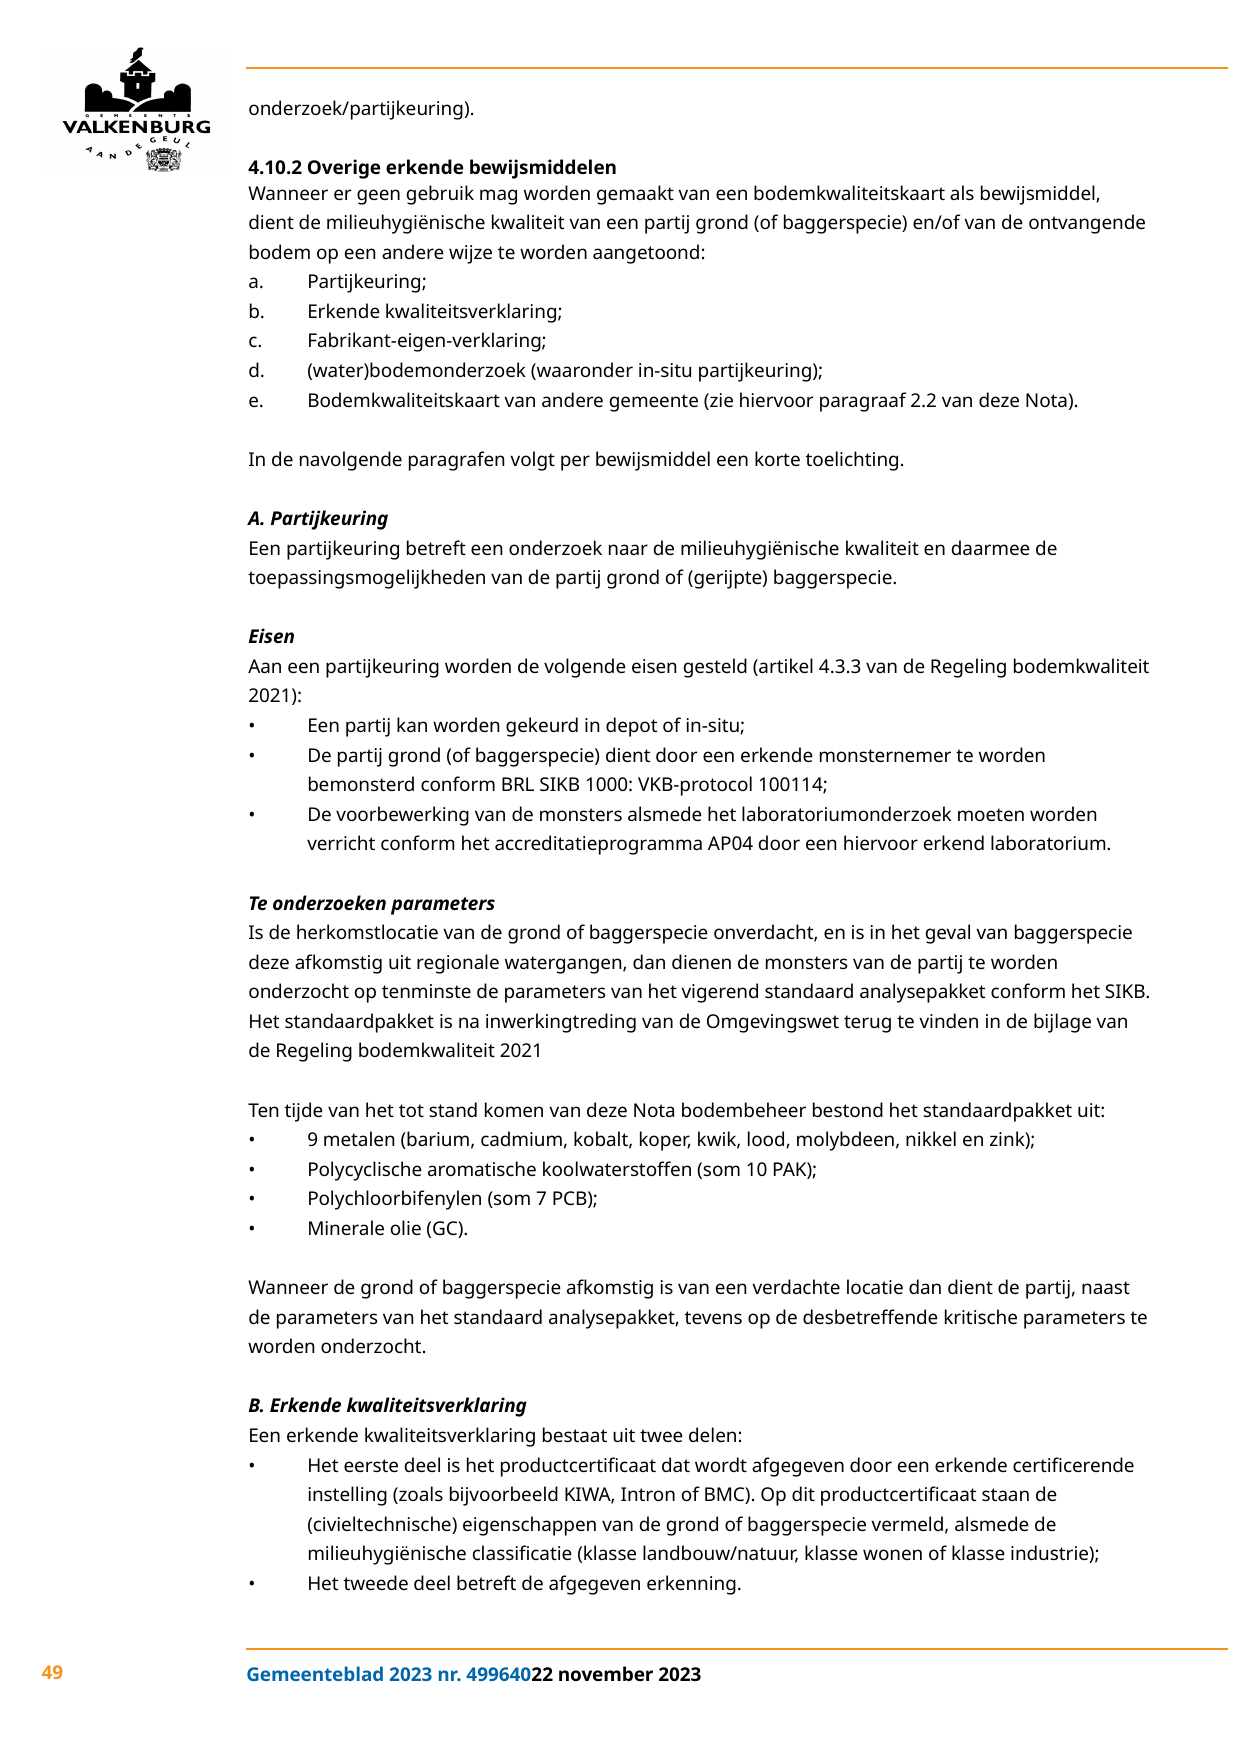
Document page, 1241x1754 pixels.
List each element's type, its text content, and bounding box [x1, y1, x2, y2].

list Het tweede deel betreft de afgegeven erkenning. [248, 1570, 1152, 1596]
list Polychloorbifenylen (som 7 PCB); [248, 1186, 1152, 1211]
text Eisen [248, 623, 1152, 649]
text Aan een partijkeuring worden de volgende eisen gesteld (artikel 4.3.3 van de Regeling bodemkwaliteit 2021): [248, 653, 1152, 708]
list Minerale olie (GC). [248, 1215, 1152, 1241]
text Een erkende kwaliteitsverklaring bestaat uit twee delen: [248, 1422, 1152, 1448]
list Erkende kwaliteitsverklaring; [248, 298, 1152, 324]
text toepassingsmogelijkheden van de partij grond of (gerijpte) baggerspecie. [248, 564, 1152, 590]
text Ten tijde van het tot stand komen van deze Nota bodembeheer bestond het standaardpakket uit: [248, 1097, 1152, 1122]
list Polycyclische aromatische koolwaterstoffen (som 10 PAK); [248, 1156, 1152, 1182]
text Wanneer er geen gebruik mag worden gemaakt van een bodemkwaliteitskaart als bewijsmiddel, dient de milieuhygiënische kwaliteit van een partij grond (of baggerspecie) en/of van de ontvangende bodem op een andere wijze te worden aangetoond: [248, 180, 1152, 264]
text onderzoek/partijkeuring). [248, 95, 1152, 121]
list Fabrikant-eigen-verklaring; [248, 328, 1152, 353]
text B. Erkende kwaliteitsverklaring [248, 1393, 1152, 1418]
text In de navolgende paragrafen volgt per bewijsmiddel een korte toelichting. [248, 446, 1152, 472]
list Partijkeuring; [248, 268, 1152, 294]
text A. Partijkeuring [248, 505, 1152, 531]
text Te onderzoeken parameters [248, 890, 1152, 915]
list De partij grond (of baggerspecie) dient door een erkende monsternemer te worden bemonsterd conform BRL SIKB 1000: VKB-protocol 100114; [248, 742, 1152, 797]
list 9 metalen (barium, cadmium, kobalt, koper, kwik, lood, molybdeen, nikkel en zink); [248, 1126, 1152, 1152]
list De voorbewerking van de monsters alsmede het laboratoriumonderzoek moeten worden verricht conform het accreditatieprogramma AP04 door een hiervoor erkend laboratorium. [248, 801, 1152, 856]
text 4.10.2 Overige erkende bewijsmiddelen [248, 154, 1152, 180]
list (water)bodemonderzoek (waaronder in-situ partijkeuring); [248, 357, 1152, 383]
list Het eerste deel is het productcertificaat dat wordt afgegeven door een erkende certificerende instelling (zoals bijvoorbeeld KIWA, Intron of BMC). Op dit productcertificaat staan de (civieltechnische) eigenschappen van de grond of baggerspecie vermeld, alsmede de milieuhygiënische classificatie (klasse landbouw/natuur, klasse wonen of klasse industrie); [248, 1452, 1152, 1566]
list Een partij kan worden gekeurd in depot of in-situ; [248, 712, 1152, 738]
text Wanneer de grond of baggerspecie afkomstig is van een verdachte locatie dan dient de partij, naast de parameters van het standaard analysepakket, tevens op de desbetreffende kritische parameters te worden onderzocht. [248, 1274, 1152, 1359]
list Bodemkwaliteitskaart van andere gemeente (zie hiervoor paragraaf 2.2 van deze Nota). [248, 387, 1152, 412]
picture [41, 47, 231, 172]
text Een partijkeuring betreft een onderzoek naar de milieuhygiënische kwaliteit en daarmee de [248, 535, 1152, 560]
text Is de herkomstlocatie van de grond of baggerspecie onverdacht, en is in het geval van baggerspecie deze afkomstig uit regionale watergangen, dan dienen de monsters van de partij te worden onderzocht op tenminste de parameters van het vigerend standaard analysepakket conform het SIKB. Het standaardpakket is na inwerkingtreding van de Omgevingswet terug te vinden in de bijlage van de Regeling bodemkwaliteit 2021 [248, 919, 1152, 1063]
